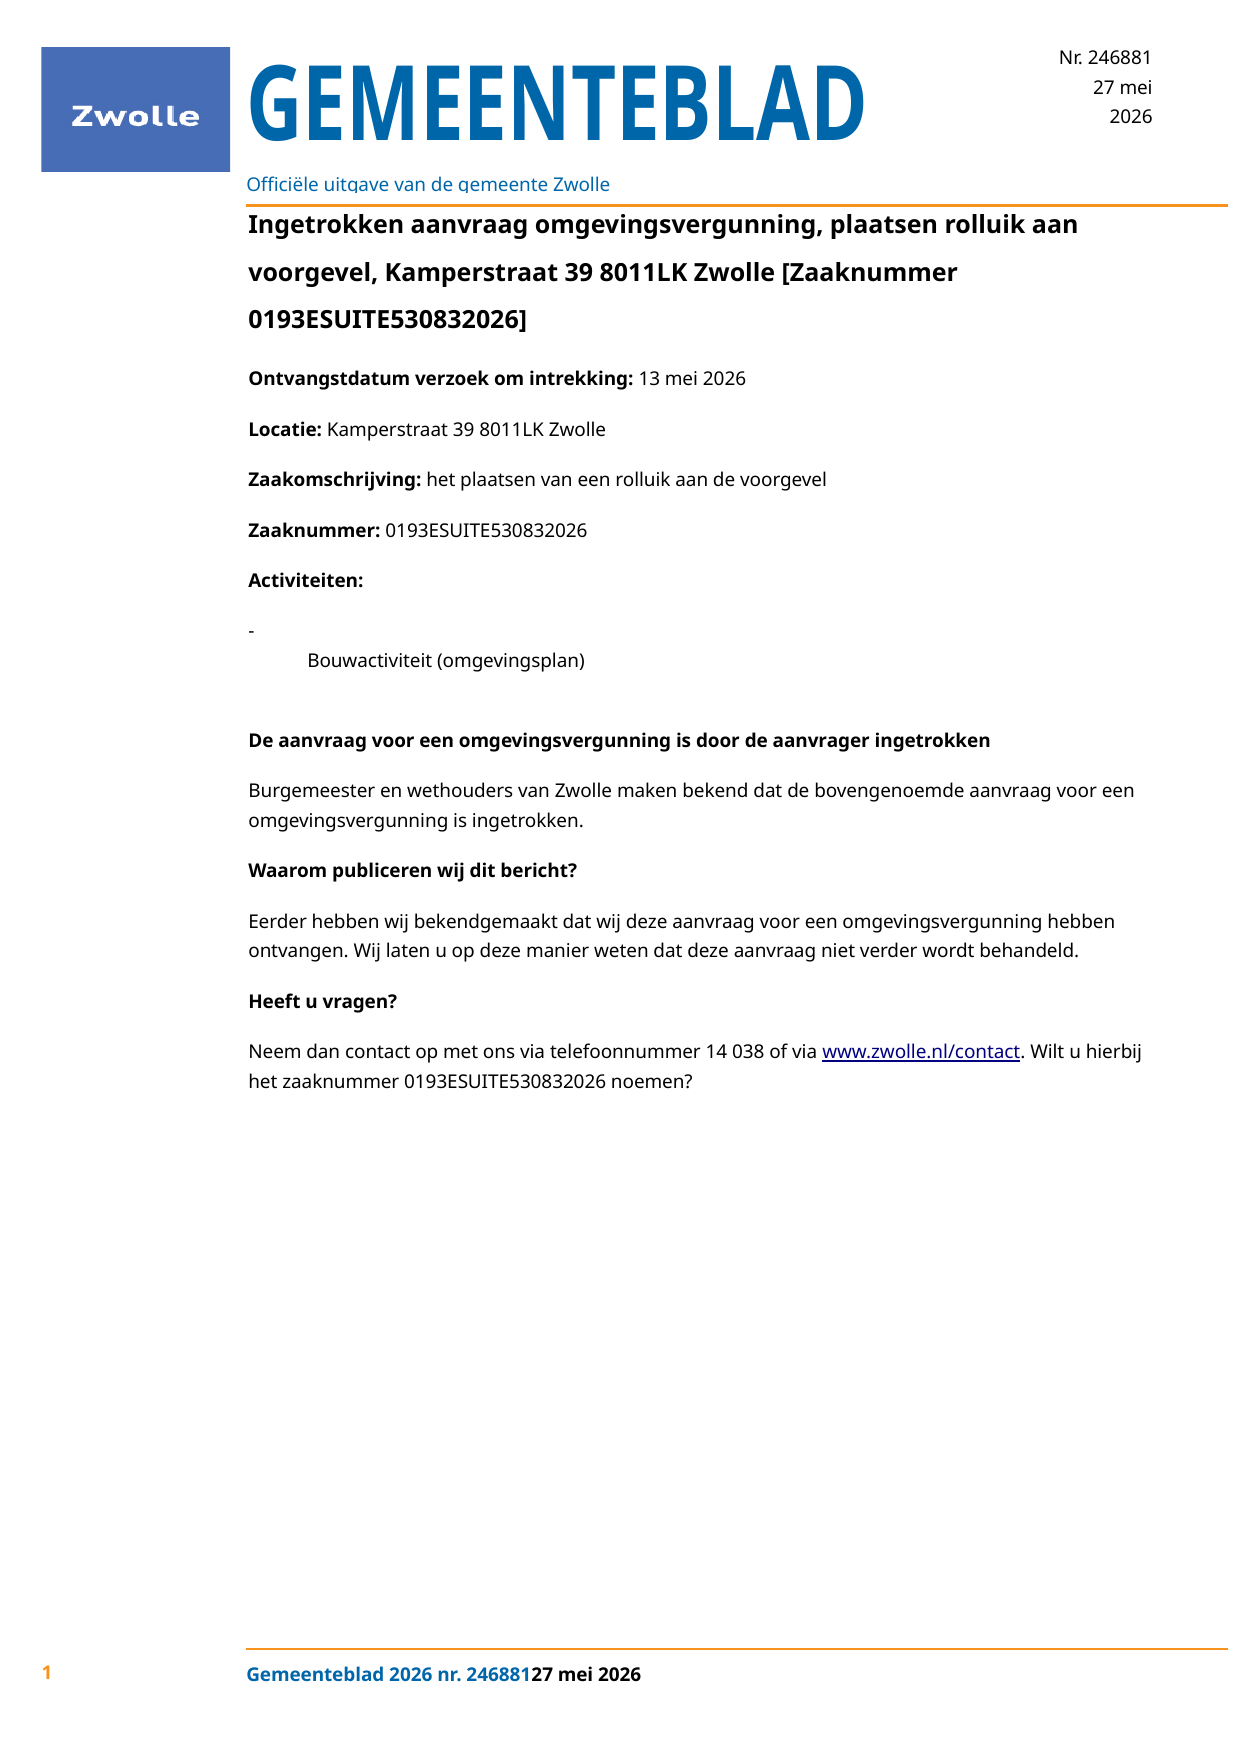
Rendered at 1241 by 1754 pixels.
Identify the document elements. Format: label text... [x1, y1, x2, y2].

text De aanvraag voor een omgevingsvergunning is door de aanvrager ingetrokken [248, 727, 1152, 753]
text Waarom publiceren wij dit bericht? [248, 858, 1152, 883]
text Neem dan contact op met ons via telefoonnummer 14 038 of via www.zwolle.nl/contact. Wilt u hierbij het zaaknummer 0193ESUITE530832026 noemen? [248, 1038, 1152, 1094]
text Zaakomschrijving: het plaatsen van een rolluik aan de voorgevel [248, 466, 1152, 492]
list Bouwactiviteit (omgevingsplan) [248, 647, 1152, 673]
text Zaaknummer: 0193ESUITE530832026 [248, 517, 1152, 542]
text Ontvangstdatum verzoek om intrekking: 13 mei 2026 [248, 366, 1152, 391]
picture [41, 47, 231, 172]
text Heeft u vragen? [248, 988, 1152, 1014]
text Eerder hebben wij bekendgemaakt dat wij deze aanvraag voor een omgevingsvergunning hebben ontvangen. Wij laten u op deze manier weten dat deze aanvraag niet verder wordt behandeld. [248, 908, 1152, 963]
text Ingetrokken aanvraag omgevingsvergunning, plaatsen rolluik aan voorgevel, Kamperstraat 39 8011LK Zwolle [Zaaknummer 0193ESUITE530832026] [248, 207, 1152, 336]
text Burgemeester en wethouders van Zwolle maken bekend dat de bovengenoemde aanvraag voor een omgevingsvergunning is ingetrokken. [248, 778, 1152, 833]
text Activiteiten: [248, 567, 1152, 593]
text Locatie: Kamperstraat 39 8011LK Zwolle [248, 416, 1152, 442]
